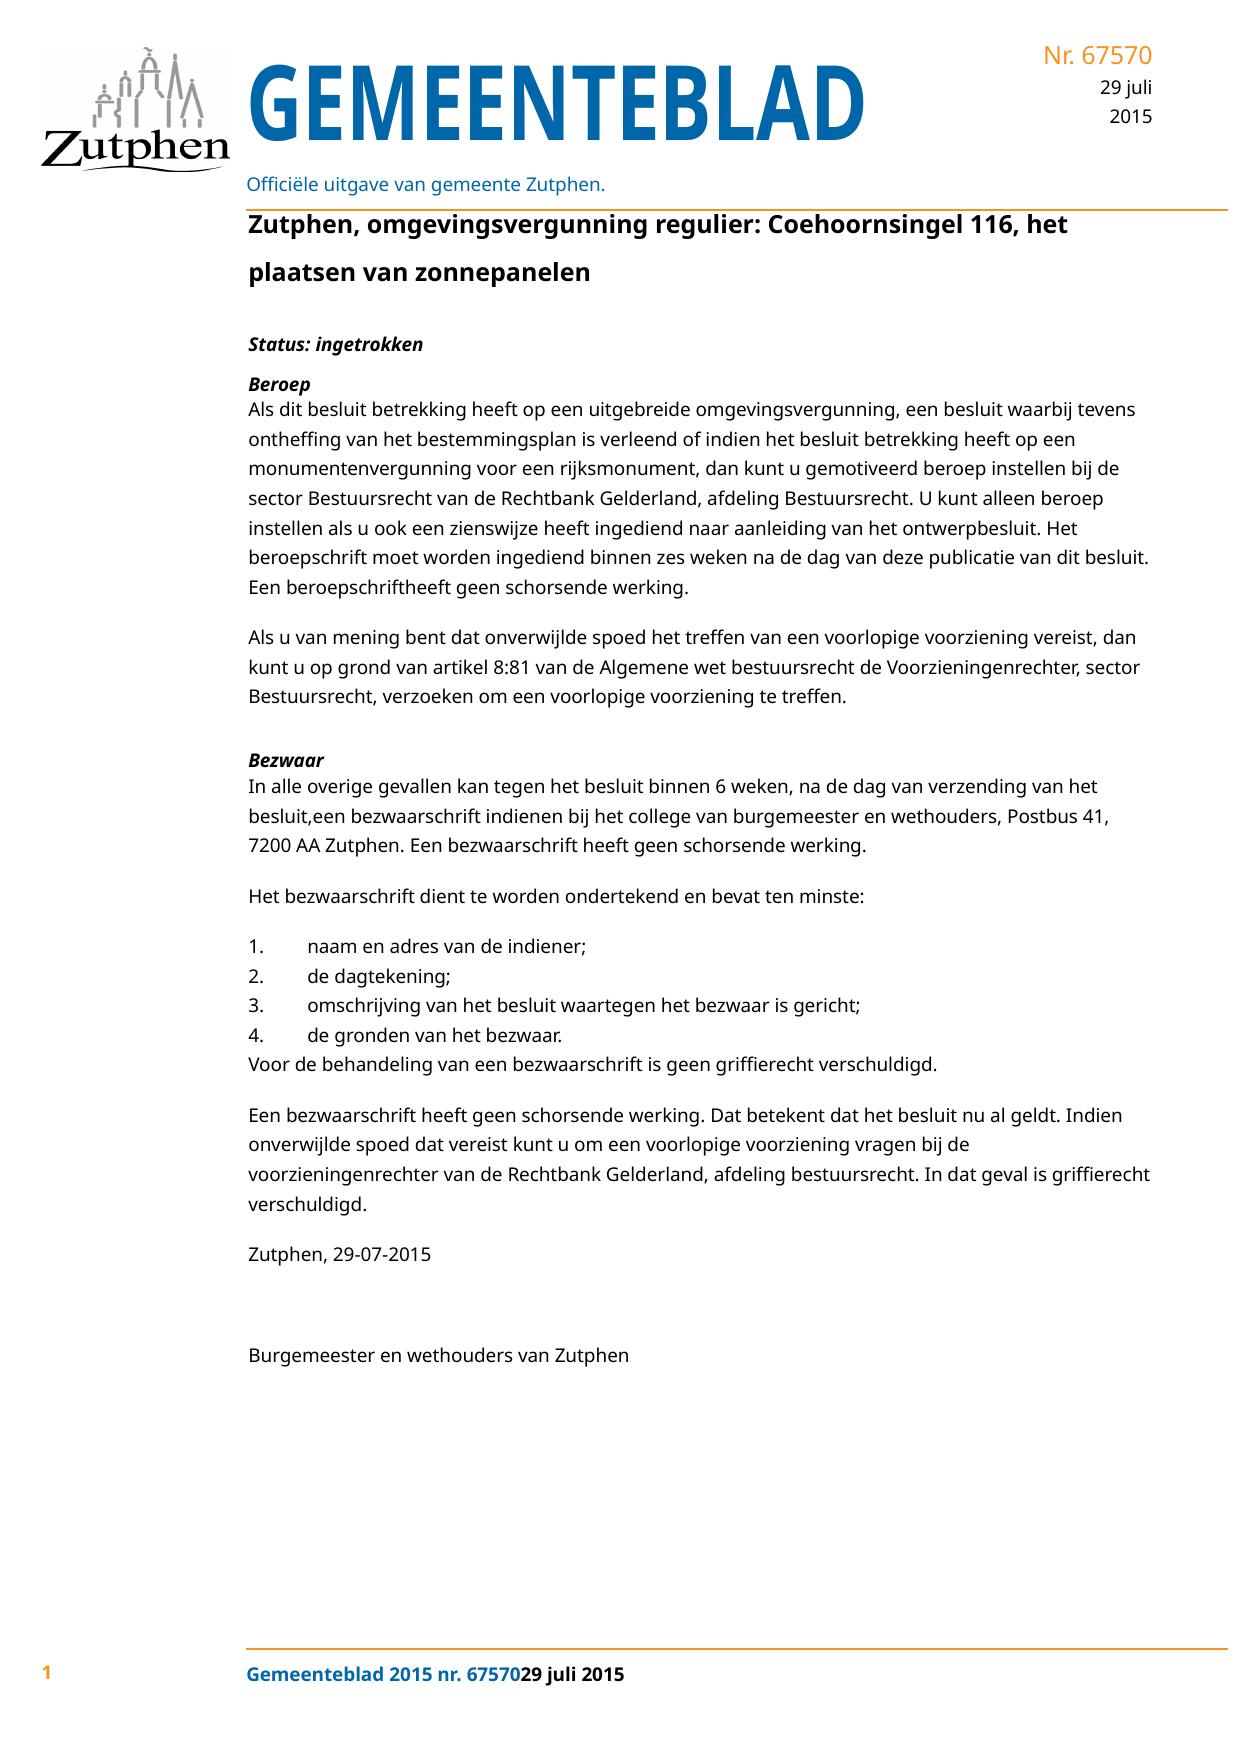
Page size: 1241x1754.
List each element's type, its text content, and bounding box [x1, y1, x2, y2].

list de gronden van het bezwaar. [248, 1022, 1152, 1048]
text In alle overige gevallen kan tegen het besluit binnen 6 weken, na de dag van verzending van het besluit,een bezwaarschrift indienen bij het college van burgemeester en wethouders, Postbus 41, 7200 AA Zutphen. Een bezwaarschrift heeft geen schorsende werking. [248, 773, 1152, 858]
text Het bezwaarschrift dient te worden ondertekend en bevat ten minste: [248, 883, 1152, 908]
text Zutphen, omgevingsvergunning regulier: Coehoornsingel 116, het plaatsen van zonnepanelen [248, 211, 1152, 288]
list omschrijving van het besluit waartegen het bezwaar is gericht; [248, 992, 1152, 1018]
text Zutphen, 29-07-2015 [248, 1241, 1152, 1267]
text Bezwaar [248, 747, 1152, 773]
text Voor de behandeling van een bezwaarschrift is geen griffierecht verschuldigd. [248, 1052, 1152, 1077]
picture [41, 47, 231, 172]
text Als dit besluit betrekking heeft op een uitgebreide omgevingsvergunning, een besluit waarbij tevens ontheffing van het bestemmingsplan is verleend of indien het besluit betrekking heeft op een monumentenvergunning voor een rijksmonument, dan kunt u gemotiveerd beroep instellen bij de sector Bestuursrecht van de Rechtbank Gelderland, afdeling Bestuursrecht. U kunt alleen beroep instellen als u ook een zienswijze heeft ingediend naar aanleiding van het ontwerpbesluit. Het beroepschrift moet worden ingediend binnen zes weken na de dag van deze publicatie van dit besluit. Een beroepschriftheeft geen schorsende werking. [248, 396, 1152, 600]
list naam en adres van de indiener; [248, 933, 1152, 959]
list de dagtekening; [248, 963, 1152, 988]
text Beroep [248, 371, 1152, 396]
text Een bezwaarschrift heeft geen schorsende werking. Dat betekent dat het besluit nu al geldt. Indien onverwijlde spoed dat vereist kunt u om een voorlopige voorziening vragen bij de voorzieningenrechter van de Rechtbank Gelderland, afdeling bestuursrecht. In dat geval is griffierecht verschuldigd. [248, 1102, 1152, 1216]
text Status: ingetrokken [248, 331, 1152, 357]
text Burgemeester en wethouders van Zutphen [248, 1342, 1152, 1368]
text Als u van mening bent dat onverwijlde spoed het treffen van een voorlopige voorziening vereist, dan kunt u op grond van artikel 8:81 van de Algemene wet bestuursrecht de Voorzieningenrechter, sector Bestuursrecht, verzoeken om een voorlopige voorziening te treffen. [248, 624, 1152, 709]
